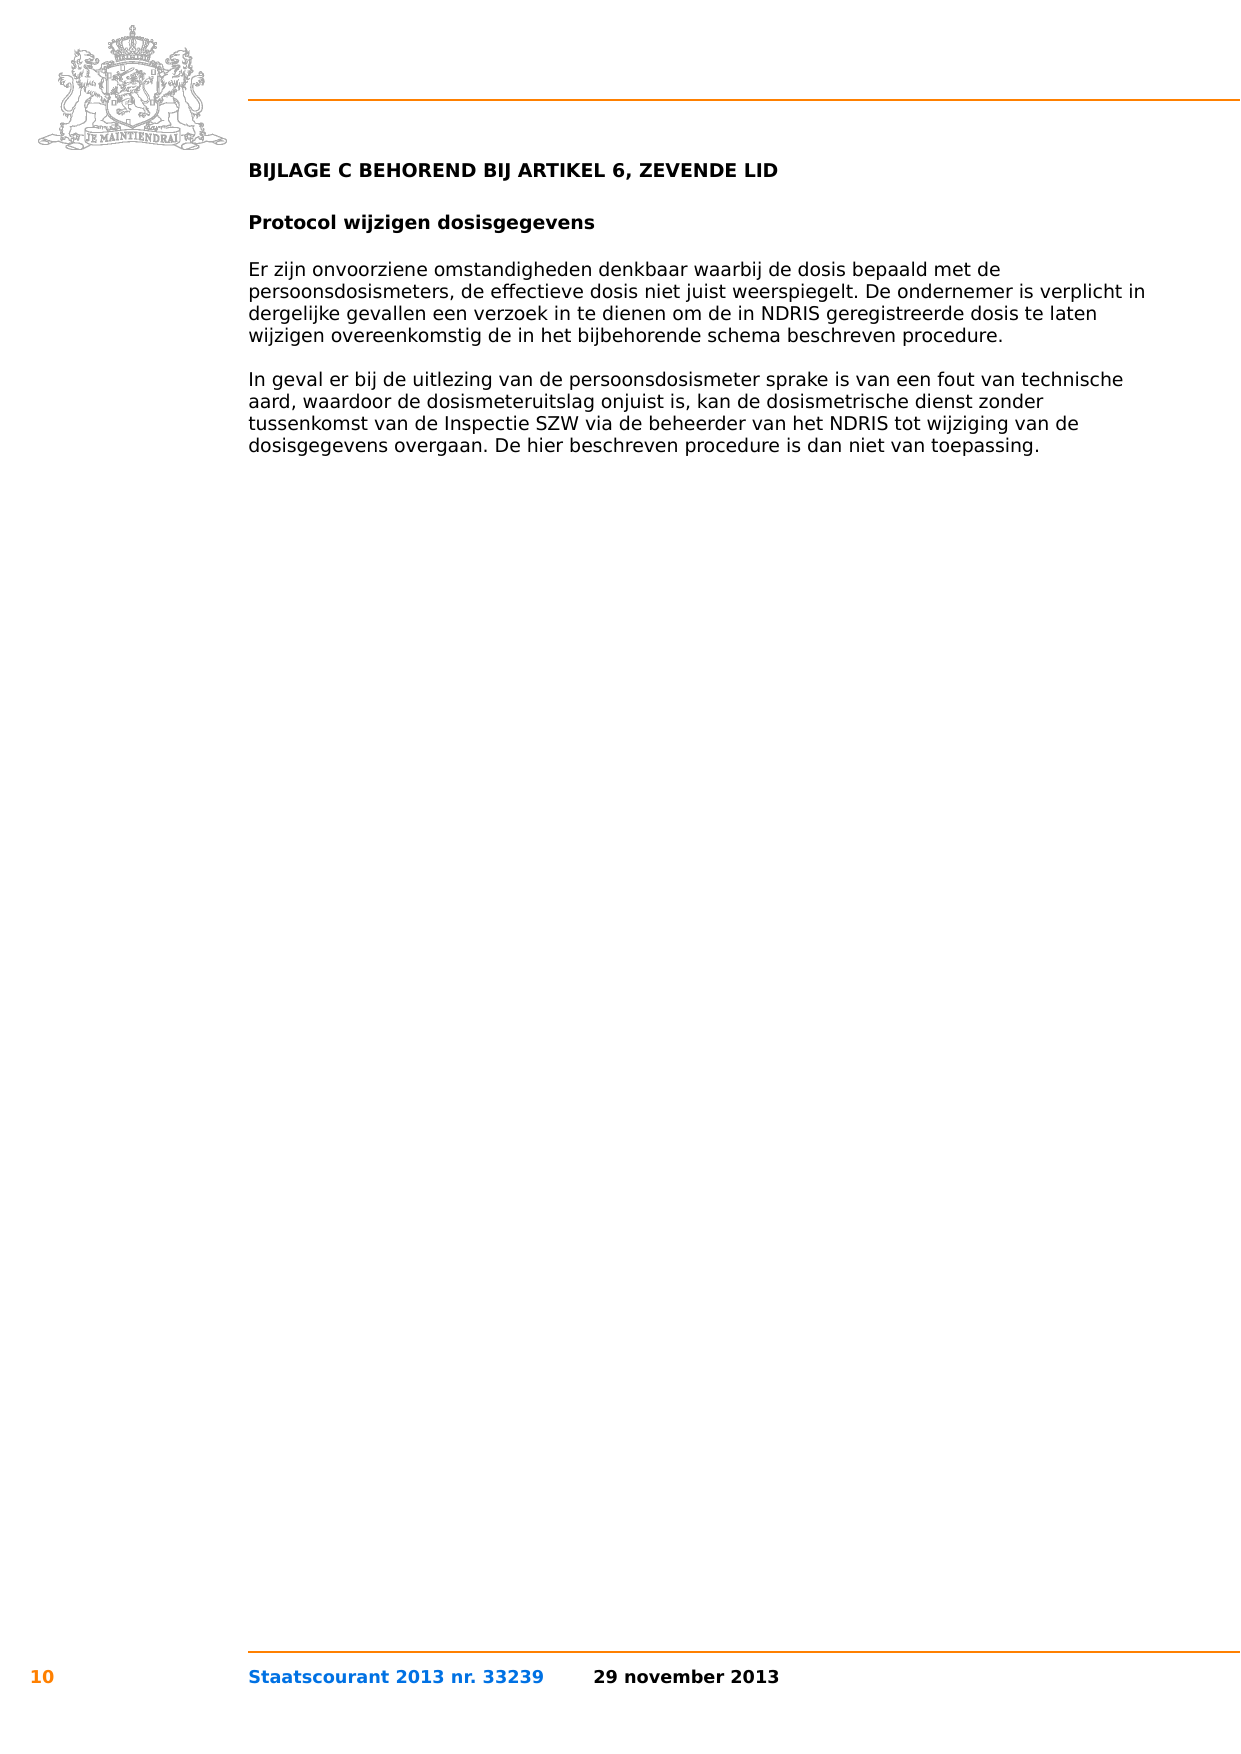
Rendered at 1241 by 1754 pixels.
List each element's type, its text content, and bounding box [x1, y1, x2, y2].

subtitle BIJLAGE C BEHOREND BIJ ARTIKEL 6, ZEVENDE LID [248, 160, 1163, 182]
picture [38, 25, 227, 150]
text In geval er bij de uitlezing van de persoonsdosismeter sprake is van een fout van technische aard, waardoor de dosismeteruitslag onjuist is, kan de dosismetrische dienst zonder tussenkomst van de Inspectie SZW via de beheerder van het NDRIS tot wijziging van de dosisgegevens overgaan. De hier beschreven procedure is dan niet van toepassing. [248, 369, 1163, 457]
subtitle Protocol wijzigen dosisgegevens [248, 212, 1163, 234]
text Er zijn onvoorziene omstandigheden denkbaar waarbij de dosis bepaald met de persoonsdosismeters, de effectieve dosis niet juist weerspiegelt. De ondernemer is verplicht in dergelijke gevallen een verzoek in te dienen om de in NDRIS geregistreerde dosis te laten wijzigen overeenkomstig de in het bijbehorende schema beschreven procedure. [248, 259, 1163, 347]
